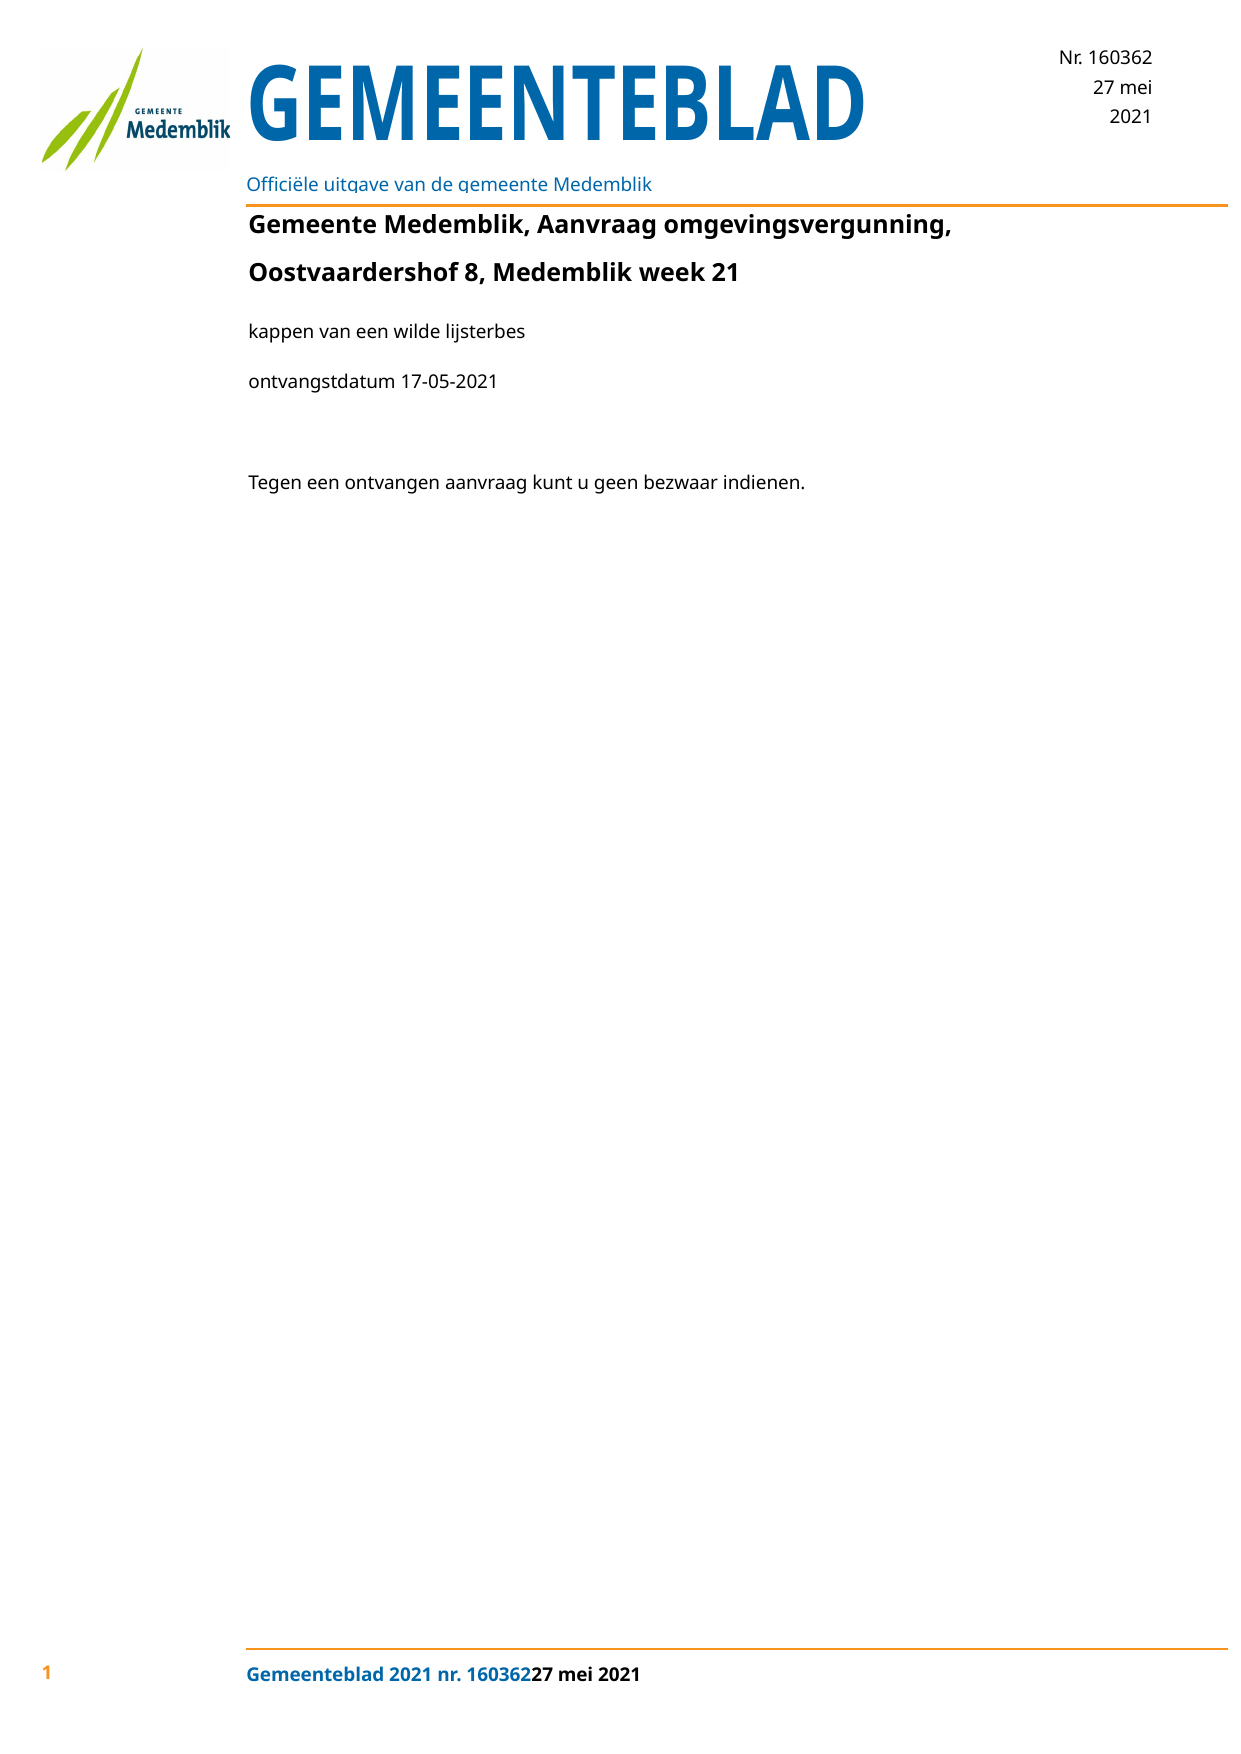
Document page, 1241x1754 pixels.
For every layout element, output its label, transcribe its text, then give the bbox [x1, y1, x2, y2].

text Tegen een ontvangen aanvraag kunt u geen bezwaar indienen. [248, 469, 1152, 495]
picture [41, 47, 231, 172]
text Gemeente Medemblik, Aanvraag omgevingsvergunning, Oostvaardershof 8, Medemblik week 21 [248, 207, 1152, 288]
text kappen van een wilde lijsterbes [248, 318, 1152, 344]
text ontvangstdatum 17-05-2021 [248, 368, 1152, 394]
